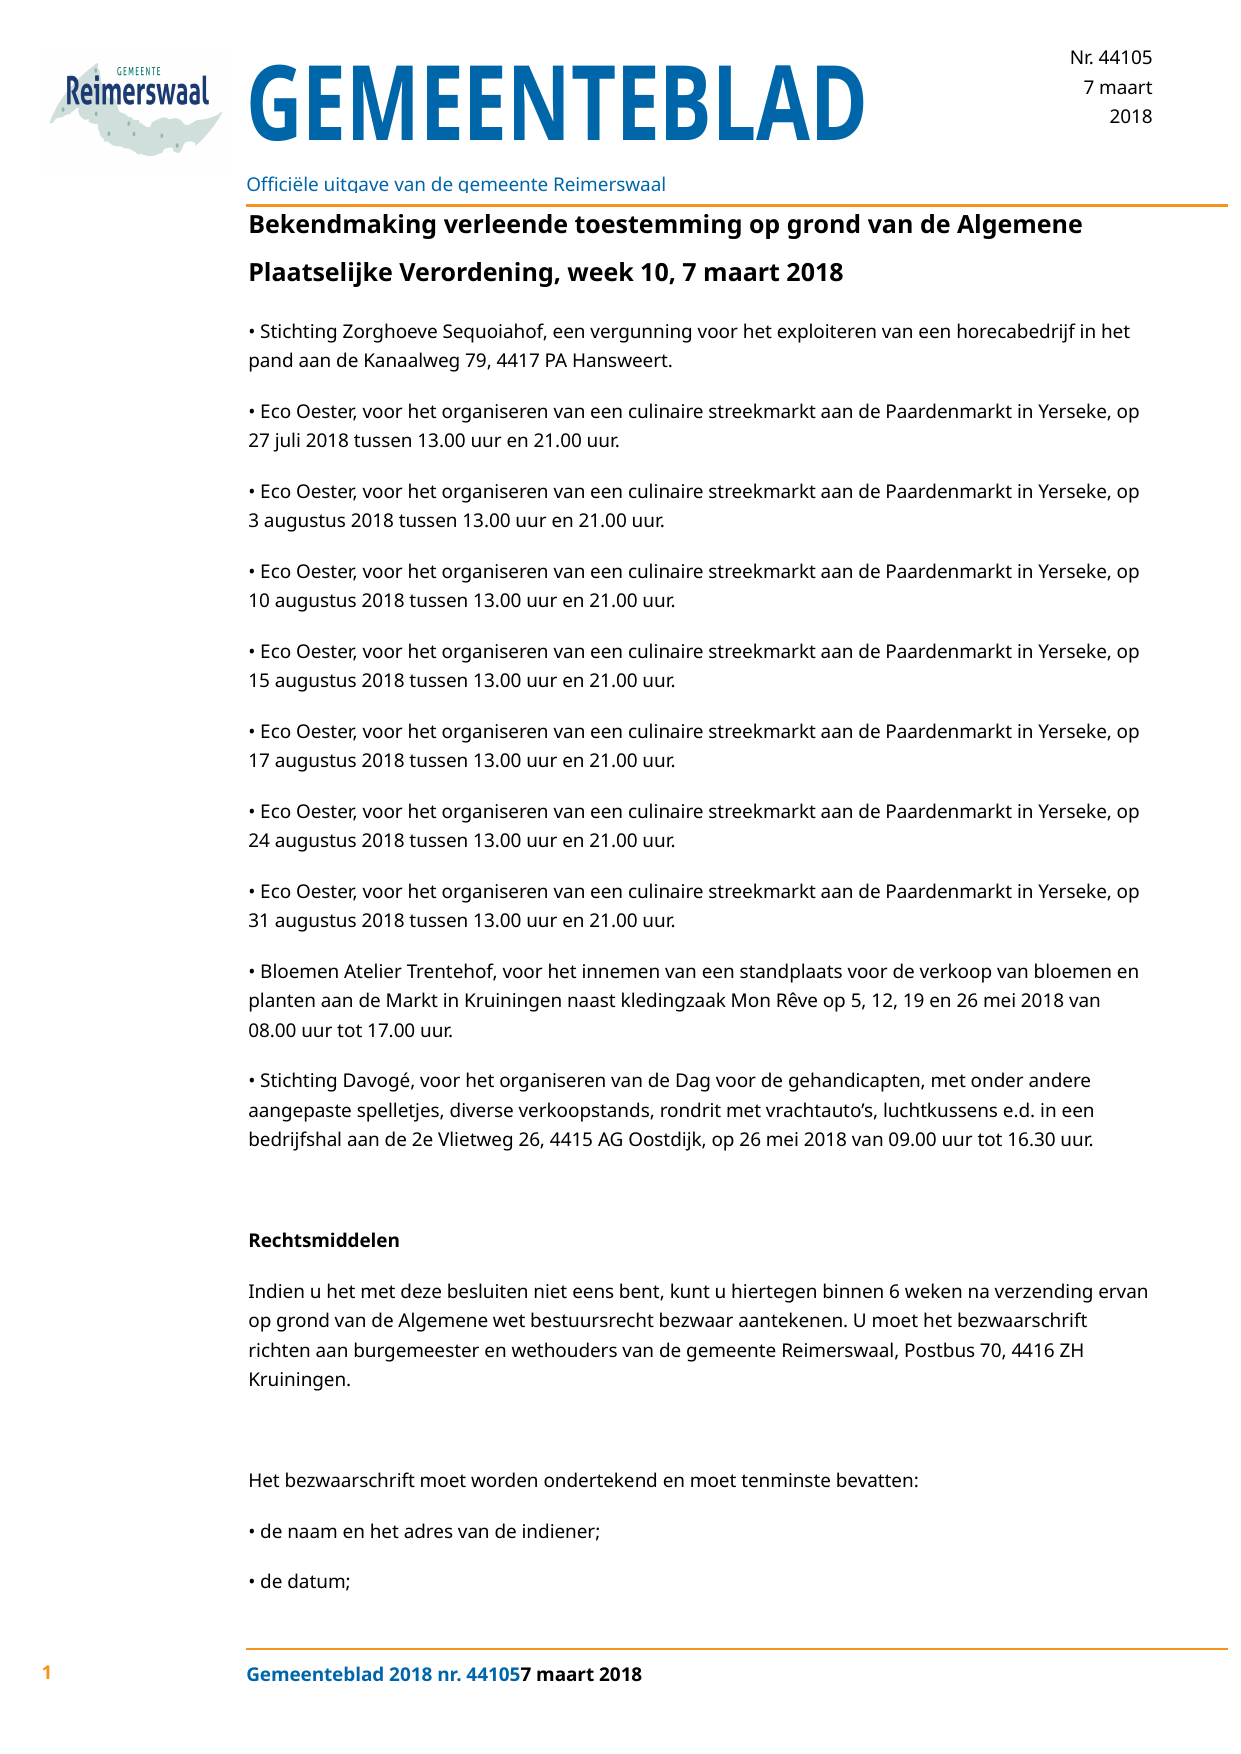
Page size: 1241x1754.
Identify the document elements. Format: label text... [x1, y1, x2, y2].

text • de naam en het adres van de indiener; [248, 1518, 1152, 1544]
text Het bezwaarschrift moet worden ondertekend en moet tenminste bevatten: [248, 1467, 1152, 1493]
text • Eco Oester, voor het organiseren van een culinaire streekmarkt aan de Paardenmarkt in Yerseke, op 31 augustus 2018 tussen 13.00 uur en 21.00 uur. [248, 878, 1152, 933]
text Indien u het met deze besluiten niet eens bent, kunt u hiertegen binnen 6 weken na verzending ervan op grond van de Algemene wet bestuursrecht bezwaar aantekenen. U moet het bezwaarschrift richten aan burgemeester en wethouders van de gemeente Reimerswaal, Postbus 70, 4416 ZH Kruiningen. [248, 1278, 1152, 1392]
text Rechtsmiddelen [248, 1227, 1152, 1253]
text • Eco Oester, voor het organiseren van een culinaire streekmarkt aan de Paardenmarkt in Yerseke, op 10 augustus 2018 tussen 13.00 uur en 21.00 uur. [248, 558, 1152, 613]
text • Eco Oester, voor het organiseren van een culinaire streekmarkt aan de Paardenmarkt in Yerseke, op 17 augustus 2018 tussen 13.00 uur en 21.00 uur. [248, 718, 1152, 773]
text Bekendmaking verleende toestemming op grond van de Algemene Plaatselijke Verordening, week 10, 7 maart 2018 [248, 207, 1152, 288]
text • Bloemen Atelier Trentehof, voor het innemen van een standplaats voor de verkoop van bloemen en planten aan de Markt in Kruiningen naast kledingzaak Mon Rêve op 5, 12, 19 en 26 mei 2018 van 08.00 uur tot 17.00 uur. [248, 958, 1152, 1043]
text • Stichting Davogé, voor het organiseren van de Dag voor de gehandicapten, met onder andere aangepaste spelletjes, diverse verkoopstands, rondrit met vrachtauto’s, luchtkussens e.d. in een bedrijfshal aan de 2e Vlietweg 26, 4415 AG Oostdijk, op 26 mei 2018 van 09.00 uur tot 16.30 uur. [248, 1067, 1152, 1152]
text • Eco Oester, voor het organiseren van een culinaire streekmarkt aan de Paardenmarkt in Yerseke, op 24 augustus 2018 tussen 13.00 uur en 21.00 uur. [248, 798, 1152, 853]
text • Eco Oester, voor het organiseren van een culinaire streekmarkt aan de Paardenmarkt in Yerseke, op 3 augustus 2018 tussen 13.00 uur en 21.00 uur. [248, 478, 1152, 533]
text • Eco Oester, voor het organiseren van een culinaire streekmarkt aan de Paardenmarkt in Yerseke, op 27 juli 2018 tussen 13.00 uur en 21.00 uur. [248, 398, 1152, 453]
text • Stichting Zorghoeve Sequoiahof, een vergunning voor het exploiteren van een horecabedrijf in het pand aan de Kanaalweg 79, 4417 PA Hansweert. [248, 318, 1152, 373]
text • Eco Oester, voor het organiseren van een culinaire streekmarkt aan de Paardenmarkt in Yerseke, op 15 augustus 2018 tussen 13.00 uur en 21.00 uur. [248, 638, 1152, 693]
picture [41, 47, 231, 172]
text • de datum; [248, 1568, 1152, 1594]
